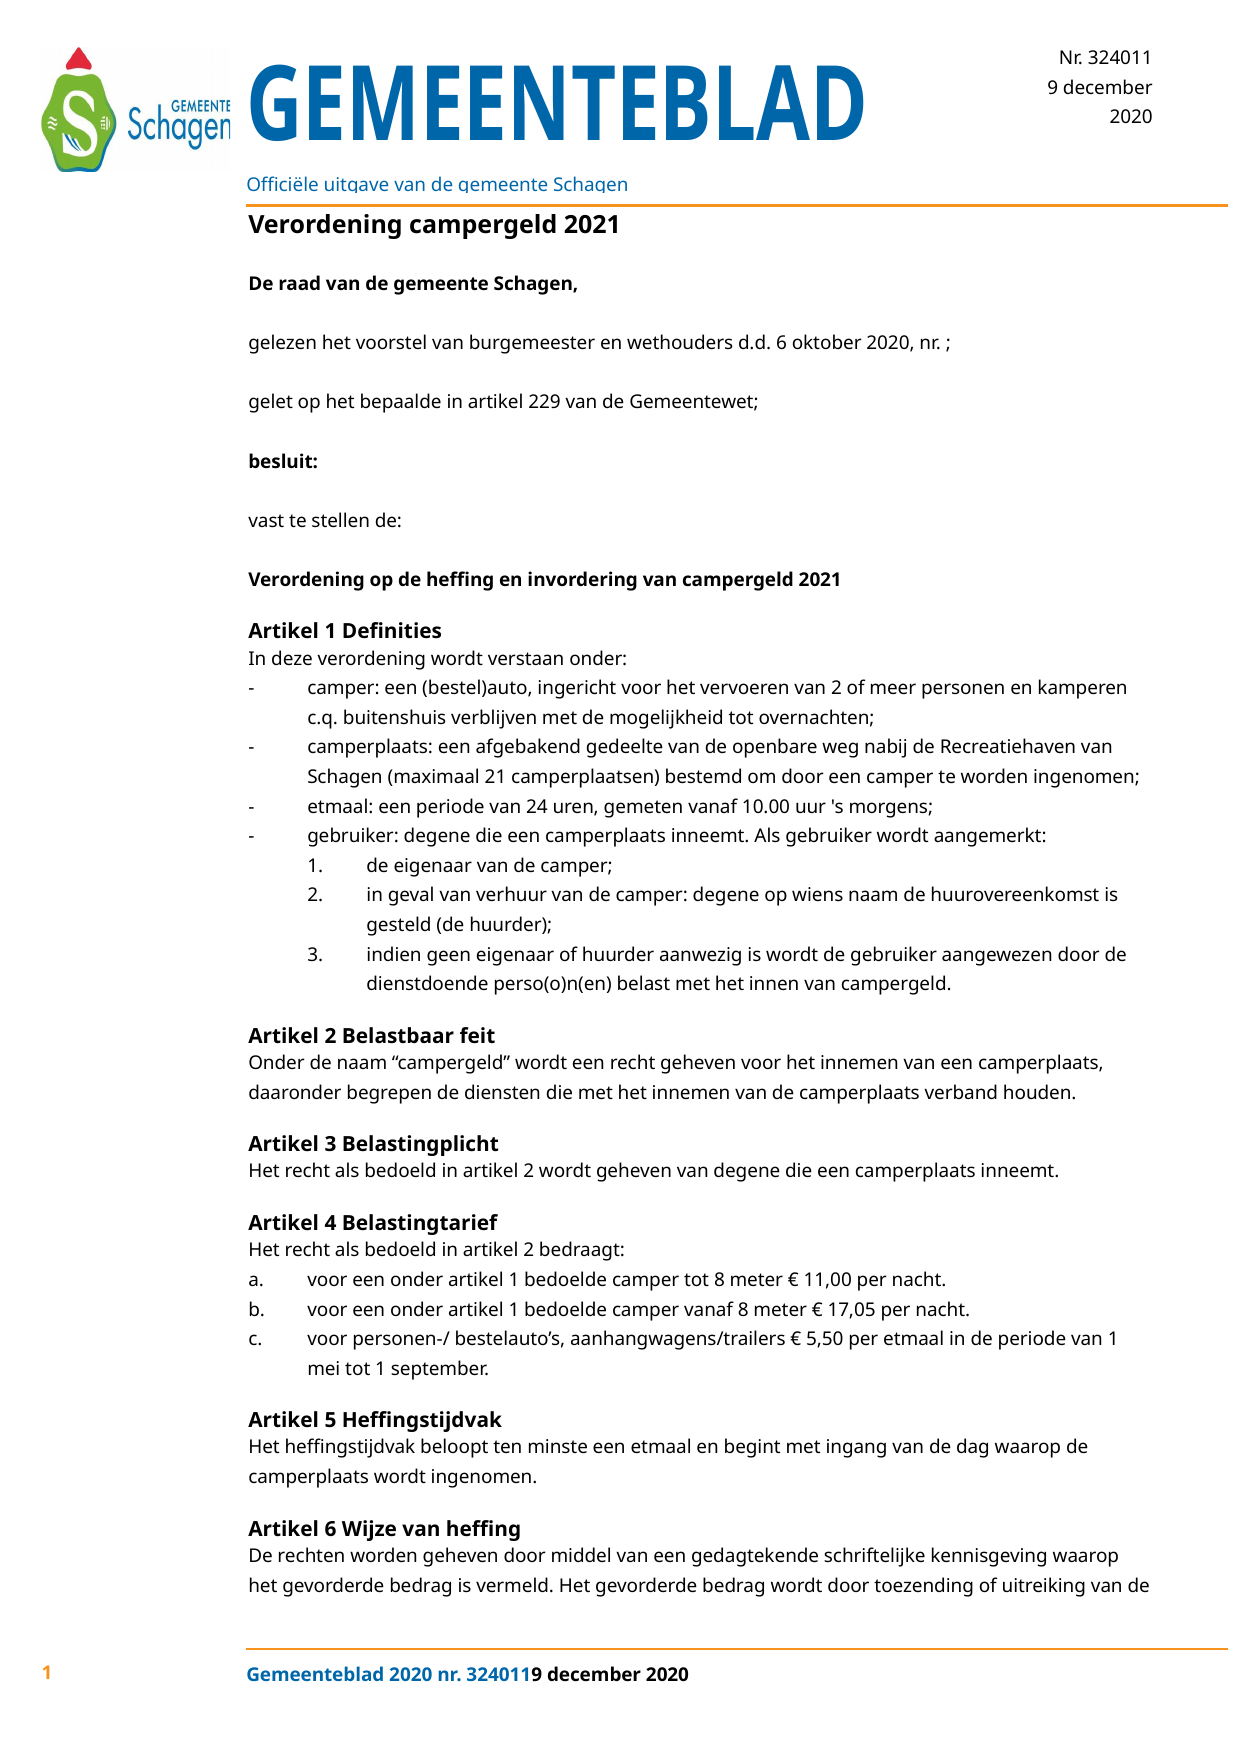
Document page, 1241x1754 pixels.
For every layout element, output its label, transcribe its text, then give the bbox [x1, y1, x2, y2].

text Artikel 4 Belastingtarief [248, 1208, 1152, 1237]
text Artikel 3 Belastingplicht [248, 1129, 1152, 1158]
text gelezen het voorstel van burgemeester en wethouders d.d. 6 oktober 2020, nr. ; [248, 329, 1152, 355]
text gelet op het bepaalde in artikel 229 van de Gemeentewet; [248, 389, 1152, 414]
text De raad van de gemeente Schagen, [248, 270, 1152, 296]
list voor een onder artikel 1 bedoelde camper tot 8 meter € 11,00 per nacht. [248, 1266, 1152, 1292]
text vast te stellen de: [248, 507, 1152, 533]
list etmaal: een periode van 24 uren, gemeten vanaf 10.00 uur 's morgens; [248, 793, 1152, 819]
list voor personen-/ bestelauto’s, aanhangwagens/trailers € 5,50 per etmaal in de periode van 1 mei tot 1 september. [248, 1325, 1152, 1381]
text Artikel 2 Belastbaar feit [248, 1021, 1152, 1049]
text Artikel 5 Heffingstijdvak [248, 1405, 1152, 1434]
list in geval van verhuur van de camper: degene op wiens naam de huurovereenkomst is gesteld (de huurder); [307, 882, 1152, 937]
text In deze verordening wordt verstaan onder: [248, 645, 1152, 671]
text Verordening campergeld 2021 [248, 207, 1152, 241]
text Het recht als bedoeld in artikel 2 bedraagt: [248, 1237, 1152, 1262]
list camper: een (bestel)auto, ingericht voor het vervoeren van 2 of meer personen en kamperen c.q. buitenshuis verblijven met de mogelijkheid tot overnachten; [248, 674, 1152, 730]
text Het recht als bedoeld in artikel 2 wordt geheven van degene die een camperplaats inneemt. [248, 1158, 1152, 1183]
list de eigenaar van de camper; [307, 852, 1152, 878]
text Artikel 1 Definities [248, 617, 1152, 645]
text Artikel 6 Wijze van heffing [248, 1514, 1152, 1542]
list camperplaats: een afgebakend gedeelte van de openbare weg nabij de Recreatiehaven van Schagen (maximaal 21 camperplaatsen) bestemd om door een camper te worden ingenomen; [248, 734, 1152, 789]
text De rechten worden geheven door middel van een gedagtekende schriftelijke kennisgeving waarop het gevorderde bedrag is vermeld. Het gevorderde bedrag wordt door toezending of uitreiking van de [248, 1542, 1152, 1597]
text Verordening op de heffing en invordering van campergeld 2021 [248, 566, 1152, 592]
list voor een onder artikel 1 bedoelde camper vanaf 8 meter € 17,05 per nacht. [248, 1296, 1152, 1321]
list gebruiker: degene die een camperplaats inneemt. Als gebruiker wordt aangemerkt: [248, 822, 1152, 848]
text Onder de naam “campergeld” wordt een recht geheven voor het innemen van een camperplaats, daaronder begrepen de diensten die met het innemen van de camperplaats verband houden. [248, 1049, 1152, 1104]
list indien geen eigenaar of huurder aanwezig is wordt de gebruiker aangewezen door de dienstdoende perso(o)n(en) belast met het innen van campergeld. [307, 941, 1152, 996]
text besluit: [248, 448, 1152, 473]
text Het heffingstijdvak beloopt ten minste een etmaal en begint met ingang van de dag waarop de camperplaats wordt ingenomen. [248, 1434, 1152, 1489]
picture [41, 47, 231, 172]
